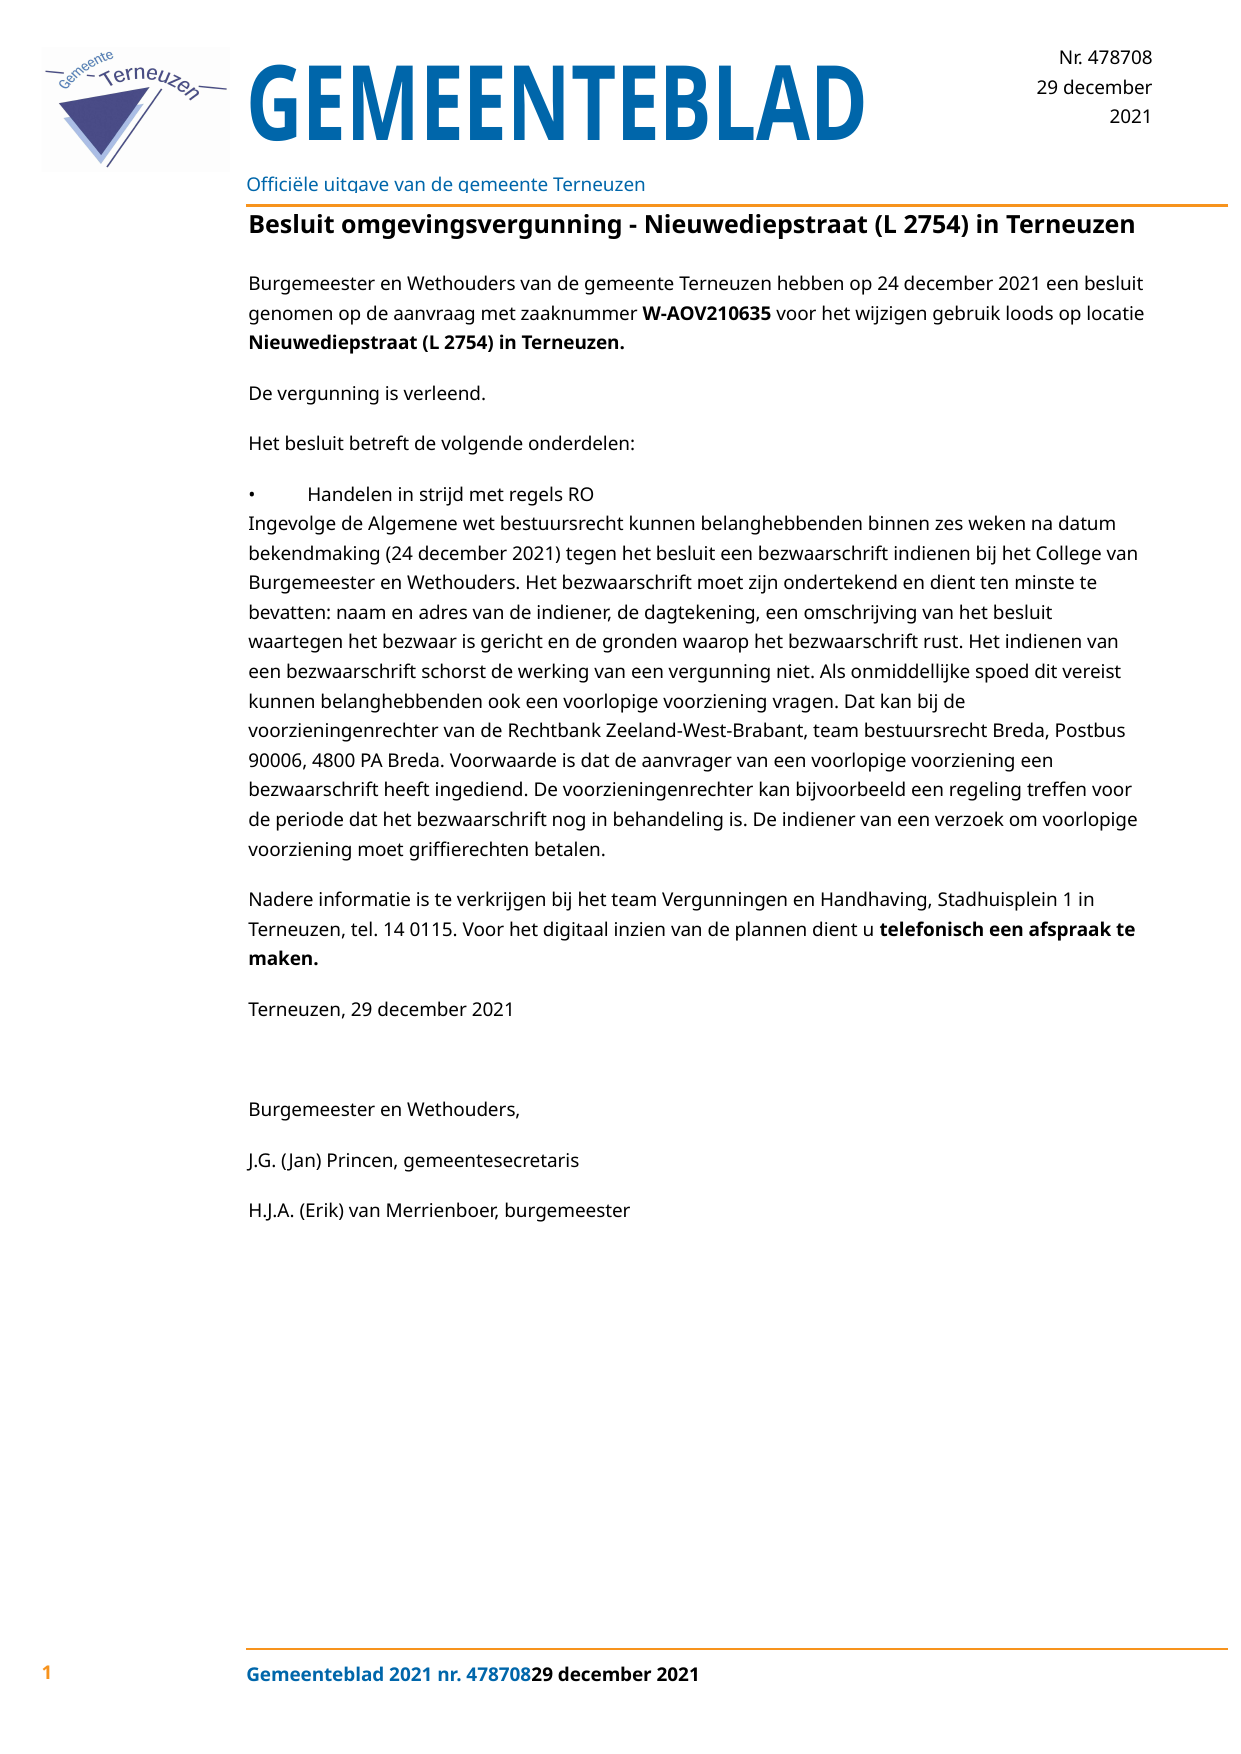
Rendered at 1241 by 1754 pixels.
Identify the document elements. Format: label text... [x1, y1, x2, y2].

list Handelen in strijd met regels RO [248, 481, 1152, 506]
text Besluit omgevingsvergunning - Nieuwediepstraat (L 2754) in Terneuzen [248, 207, 1152, 241]
text Terneuzen, 29 december 2021 [248, 996, 1152, 1021]
text Het besluit betreft de volgende onderdelen: [248, 430, 1152, 456]
text H.J.A. (Erik) van Merrienboer, burgemeester [248, 1197, 1152, 1223]
text Nadere informatie is te verkrijgen bij het team Vergunningen en Handhaving, Stadhuisplein 1 in Terneuzen, tel. 14 0115. Voor het digitaal inzien van de plannen dient u telefonisch een afspraak te maken. [248, 886, 1152, 971]
picture [41, 47, 231, 172]
text Burgemeester en Wethouders van de gemeente Terneuzen hebben op 24 december 2021 een besluit genomen op de aanvraag met zaaknummer W-AOV210635 voor het wijzigen gebruik loods op locatie Nieuwediepstraat (L 2754) in Terneuzen. [248, 270, 1152, 355]
text De vergunning is verleend. [248, 380, 1152, 406]
text J.G. (Jan) Princen, gemeentesecretaris [248, 1147, 1152, 1173]
text Burgemeester en Wethouders, [248, 1097, 1152, 1122]
text Ingevolge de Algemene wet bestuursrecht kunnen belanghebbenden binnen zes weken na datum bekendmaking (24 december 2021) tegen het besluit een bezwaarschrift indienen bij het College van Burgemeester en Wethouders. Het bezwaarschrift moet zijn ondertekend en dient ten minste te bevatten: naam en adres van de indiener, de dagtekening, een omschrijving van het besluit waartegen het bezwaar is gericht en de gronden waarop het bezwaarschrift rust. Het indienen van een bezwaarschrift schorst de werking van een vergunning niet. Als onmiddellijke spoed dit vereist kunnen belanghebbenden ook een voorlopige voorziening vragen. Dat kan bij de voorzieningenrechter van de Rechtbank Zeeland-West-Brabant, team bestuursrecht Breda, Postbus 90006, 4800 PA Breda. Voorwaarde is dat de aanvrager van een voorlopige voorziening een bezwaarschrift heeft ingediend. De voorzieningenrechter kan bijvoorbeeld een regeling treffen voor de periode dat het bezwaarschrift nog in behandeling is. De indiener van een verzoek om voorlopige voorziening moet griffierechten betalen. [248, 510, 1152, 861]
